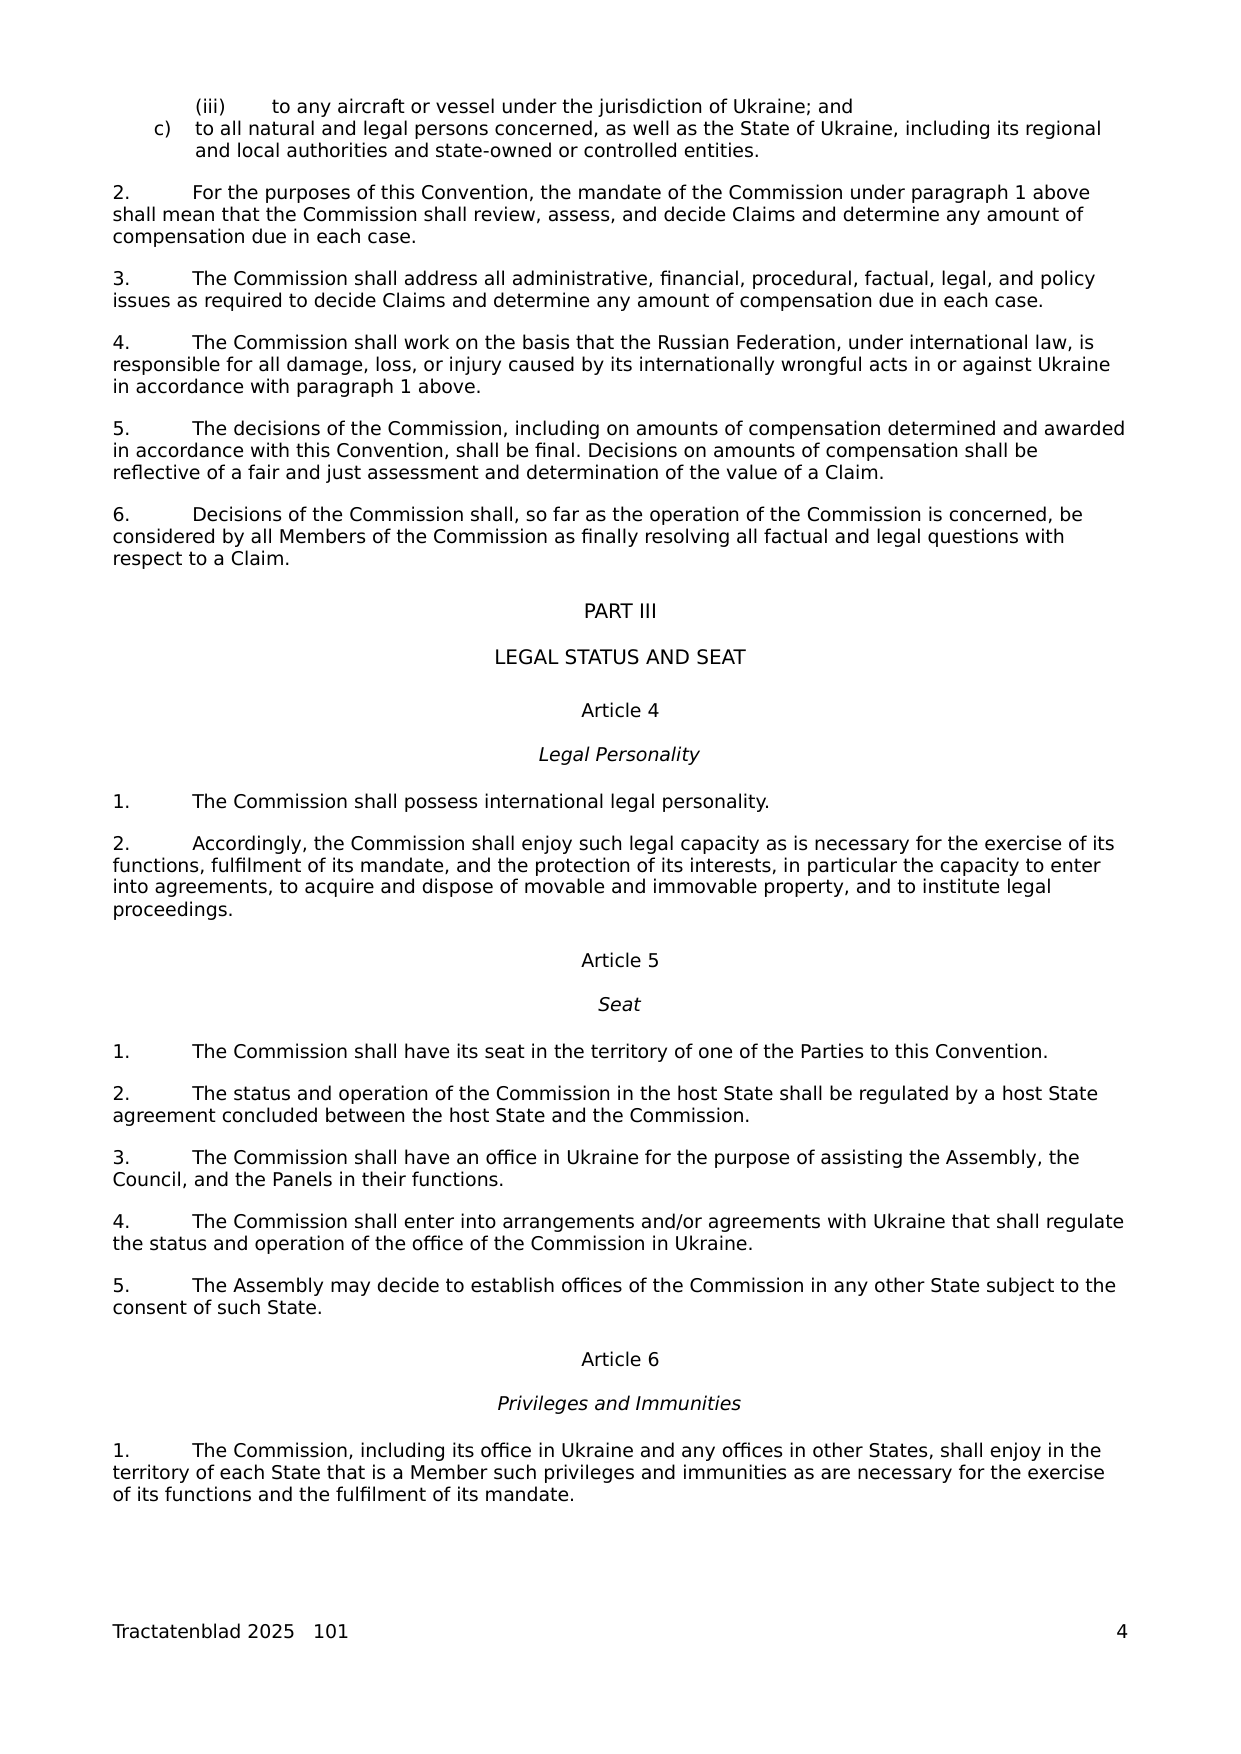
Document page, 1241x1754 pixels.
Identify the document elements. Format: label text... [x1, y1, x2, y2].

subtitle Article 4 Legal Personality [112, 699, 1128, 766]
subtitle Article 6 Privileges and Immunities [112, 1349, 1128, 1415]
text c) to all natural and legal persons concerned, as well as the State of Ukraine, including its regional and local authorities and state-owned or controlled entities. [153, 118, 1128, 162]
text 4. The Commission shall work on the basis that the Russian Federation, under international law, is responsible for all damage, loss, or injury caused by its internationally wrongful acts in or against Ukraine in accordance with paragraph 1 above. [112, 332, 1128, 398]
text 5. The Assembly may decide to establish offices of the Commission in any other State subject to the consent of such State. [112, 1275, 1128, 1319]
text 1. The Commission shall have its seat in the territory of one of the Parties to this Convention. [112, 1041, 1128, 1063]
subtitle PART III LEGAL STATUS AND SEAT [112, 599, 1128, 669]
text 2. The status and operation of the Commission in the host State shall be regulated by a host State agreement concluded between the host State and the Commission. [112, 1083, 1128, 1127]
text 2. For the purposes of this Convention, the mandate of the Commission under paragraph 1 above shall mean that the Commission shall review, assess, and decide Claims and determine any amount of compensation due in each case. [112, 182, 1128, 248]
text 1. The Commission shall possess international legal personality. [112, 791, 1128, 812]
text (iii) to any aircraft or vessel under the jurisdiction of Ukraine; and [195, 96, 1128, 118]
text 2. Accordingly, the Commission shall enjoy such legal capacity as is necessary for the exercise of its functions, fulfilment of its mandate, and the protection of its interests, in particular the capacity to enter into agreements, to acquire and dispose of movable and immovable property, and to institute legal proceedings. [112, 832, 1128, 920]
text 3. The Commission shall address all administrative, financial, procedural, factual, legal, and policy issues as required to decide Claims and determine any amount of compensation due in each case. [112, 268, 1128, 312]
text 4. The Commission shall enter into arrangements and/or agreements with Ukraine that shall regulate the status and operation of the office of the Commission in Ukraine. [112, 1211, 1128, 1255]
text 6. Decisions of the Commission shall, so far as the operation of the Commission is concerned, be considered by all Members of the Commission as finally resolving all factual and legal questions with respect to a Claim. [112, 504, 1128, 569]
subtitle Article 5 Seat [112, 950, 1128, 1016]
text 5. The decisions of the Commission, including on amounts of compensation determined and awarded in accordance with this Convention, shall be final. Decisions on amounts of compensation shall be reflective of a fair and just assessment and determination of the value of a Claim. [112, 418, 1128, 484]
text 1. The Commission, including its office in Ukraine and any offices in other States, shall enjoy in the territory of each State that is a Member such privileges and immunities as are necessary for the exercise of its functions and the fulfilment of its mandate. [112, 1440, 1128, 1506]
text 3. The Commission shall have an office in Ukraine for the purpose of assisting the Assembly, the Council, and the Panels in their functions. [112, 1147, 1128, 1191]
